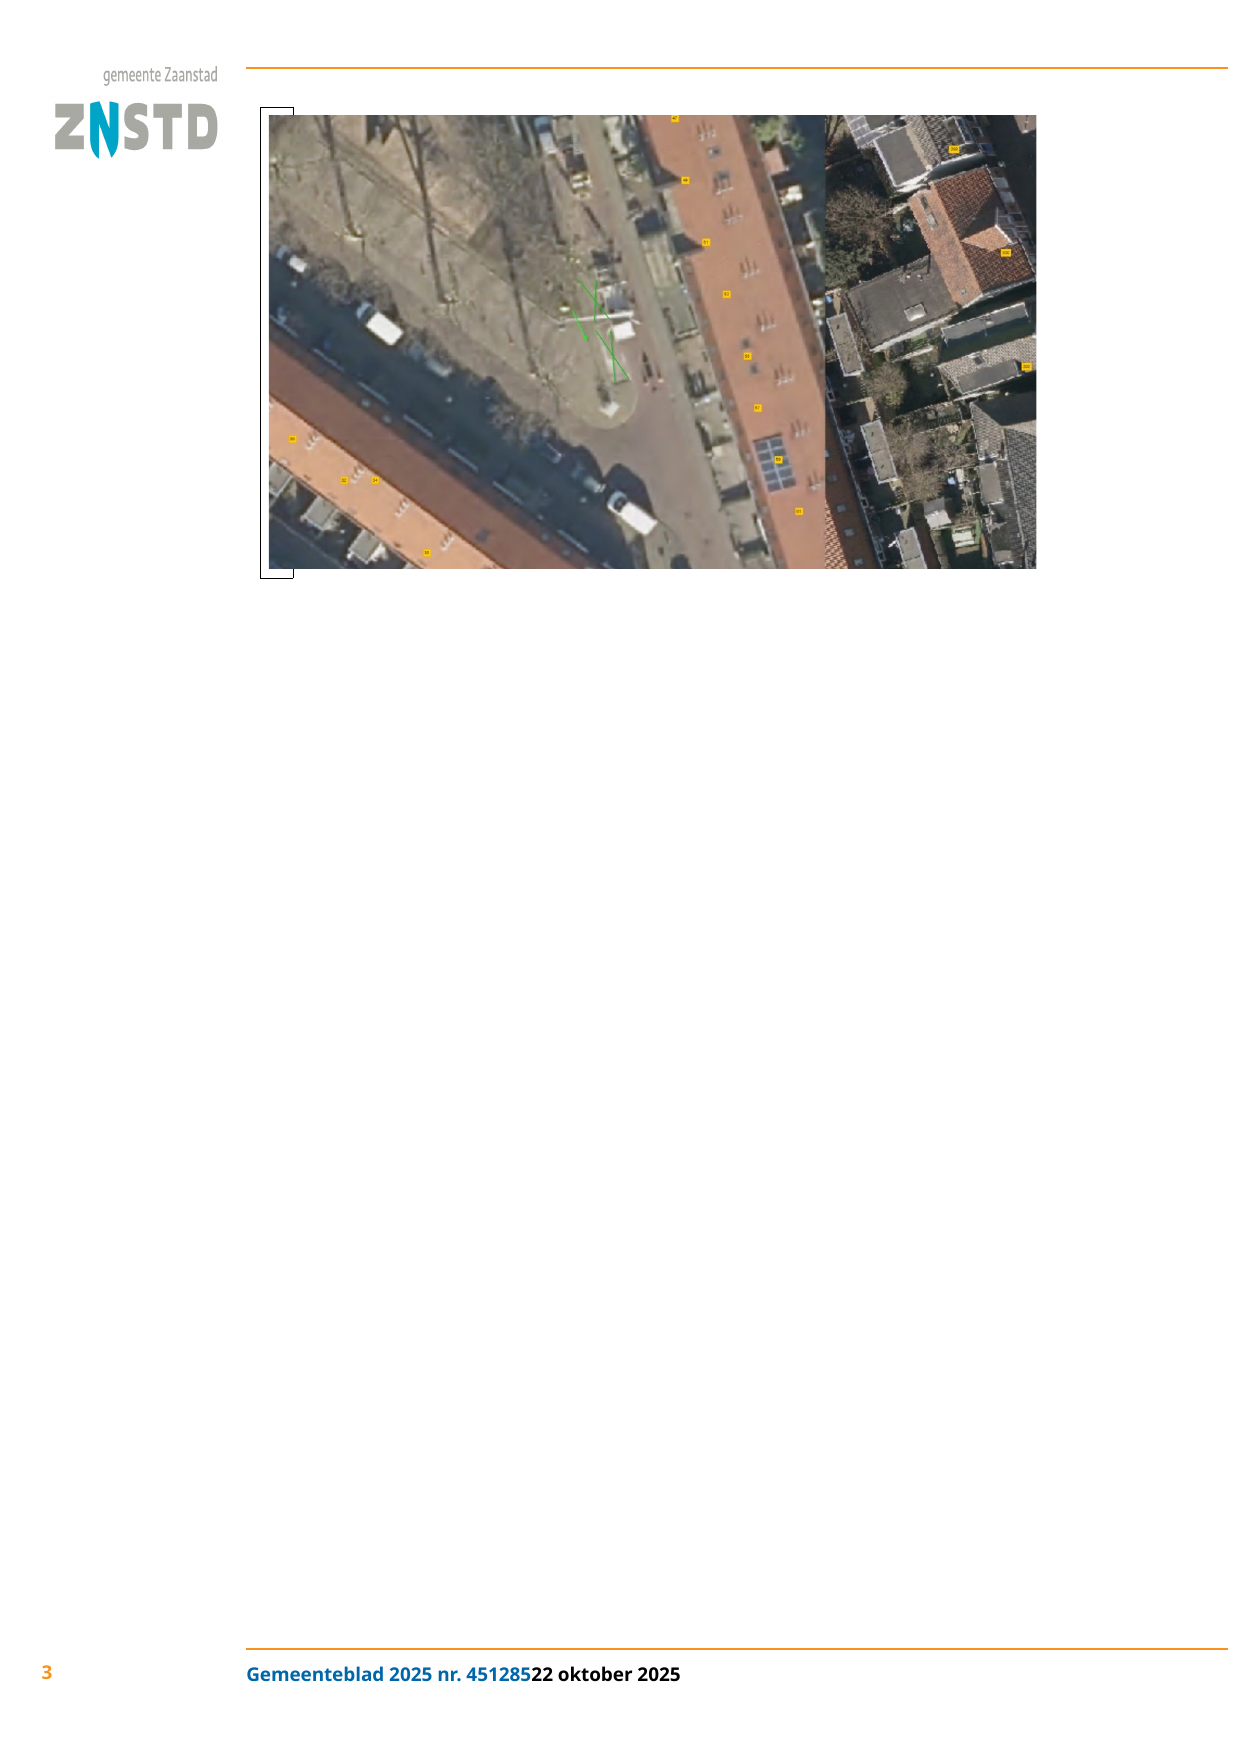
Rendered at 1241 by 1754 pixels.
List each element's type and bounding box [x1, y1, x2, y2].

picture [41, 47, 231, 172]
picture [268, 115, 1037, 569]
